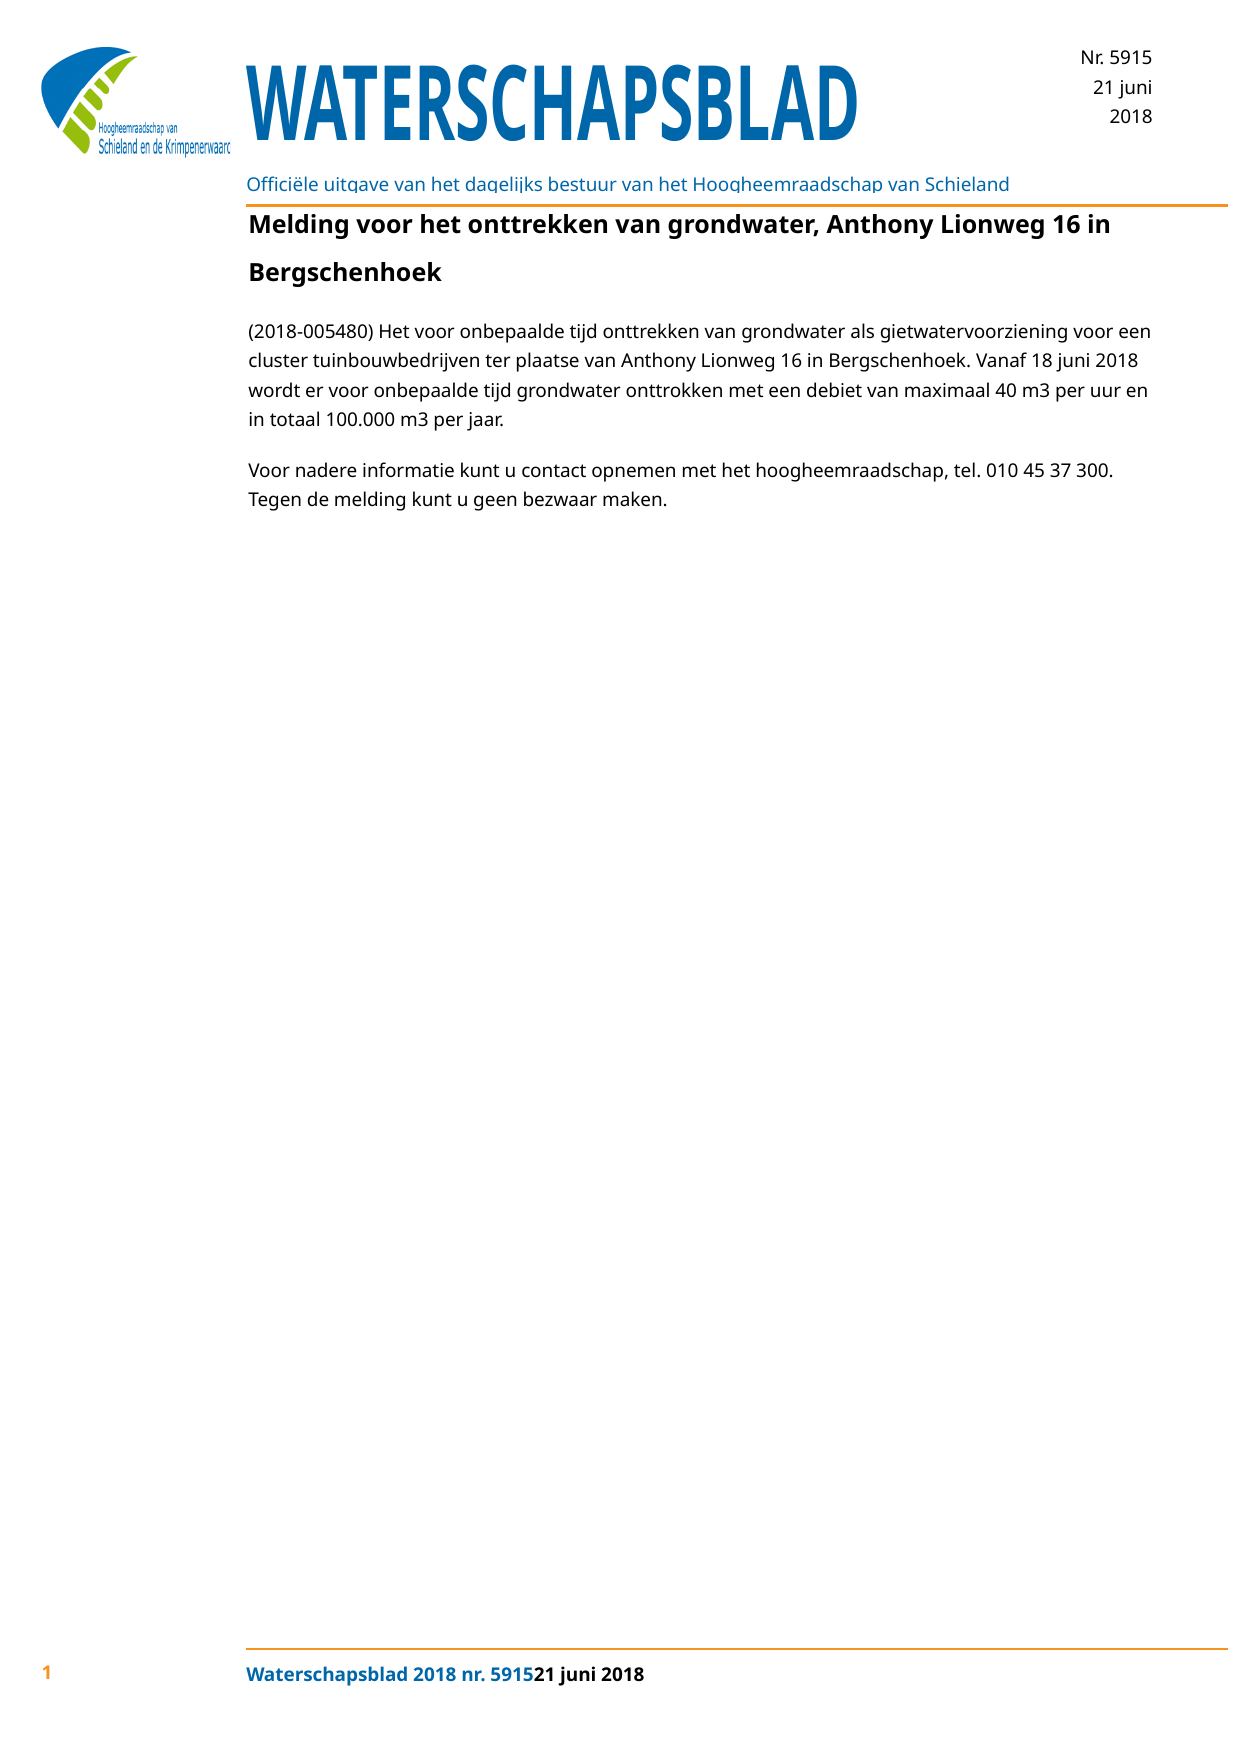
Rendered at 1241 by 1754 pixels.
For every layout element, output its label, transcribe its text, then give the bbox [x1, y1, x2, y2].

picture [41, 47, 231, 172]
text (2018-005480) Het voor onbepaalde tijd onttrekken van grondwater als gietwatervoorziening voor een cluster tuinbouwbedrijven ter plaatse van Anthony Lionweg 16 in Bergschenhoek. Vanaf 18 juni 2018 wordt er voor onbepaalde tijd grondwater onttrokken met een debiet van maximaal 40 m3 per uur en in totaal 100.000 m3 per jaar. [248, 318, 1152, 432]
text Melding voor het onttrekken van grondwater, Anthony Lionweg 16 in Bergschenhoek [248, 207, 1152, 288]
text Voor nadere informatie kunt u contact opnemen met het hoogheemraadschap, tel. 010 45 37 300. Tegen de melding kunt u geen bezwaar maken. [248, 457, 1152, 512]
